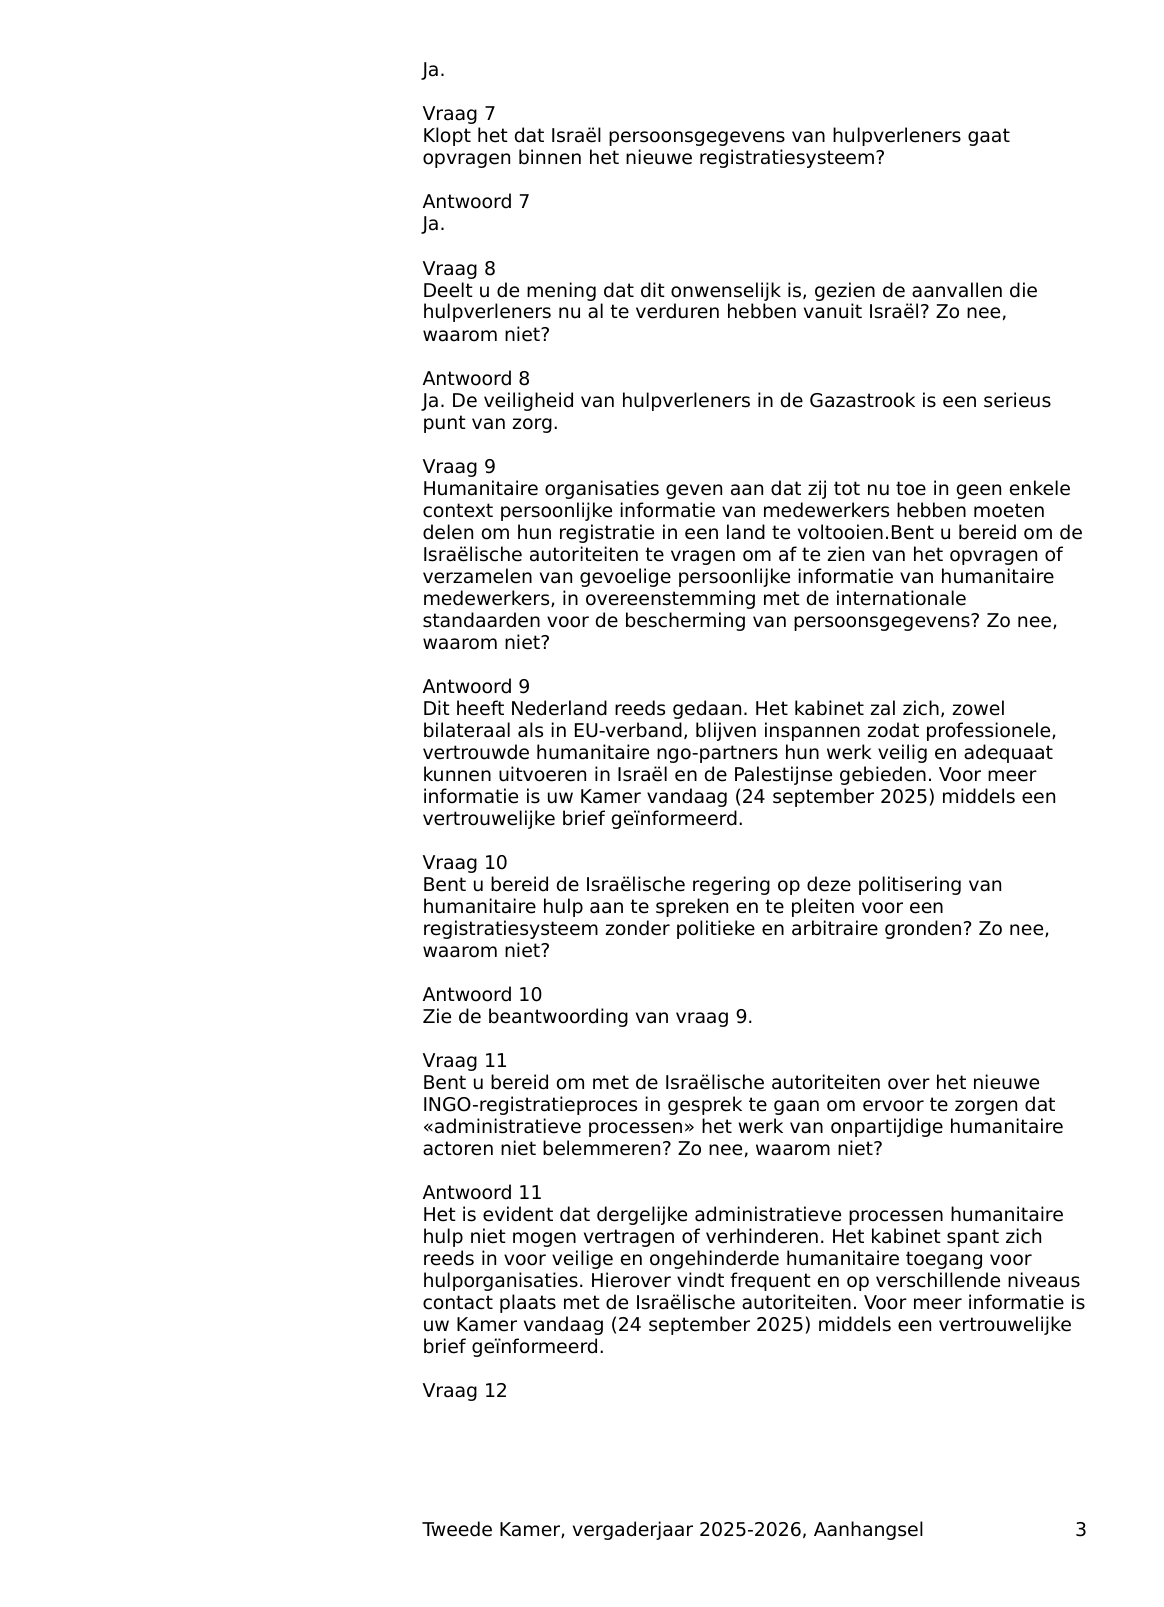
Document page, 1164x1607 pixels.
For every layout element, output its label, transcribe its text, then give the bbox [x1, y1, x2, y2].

text Humanitaire organisaties geven aan dat zij tot nu toe in geen enkele context persoonlijke informatie van medewerkers hebben moeten delen om hun registratie in een land te voltooien.Bent u bereid om de Israëlische autoriteiten te vragen om af te zien van het opvragen of verzamelen van gevoelige persoonlijke informatie van humanitaire medewerkers, in overeenstemming met de internationale standaarden voor de bescherming van persoonsgegevens? Zo nee, waarom niet? [422, 478, 1087, 653]
text Bent u bereid de Israëlische regering op deze politisering van humanitaire hulp aan te spreken en te pleiten voor een registratiesysteem zonder politieke en arbitraire gronden? Zo nee, waarom niet? [422, 874, 1087, 962]
text Ja. [422, 213, 1087, 235]
text Vraag 11 [422, 1050, 1087, 1072]
text Vraag 7 [422, 103, 1087, 125]
text Dit heeft Nederland reeds gedaan. Het kabinet zal zich, zowel bilateraal als in EU-verband, blijven inspannen zodat professionele, vertrouwde humanitaire ngo-partners hun werk veilig en adequaat kunnen uitvoeren in Israël en de Palestijnse gebieden. Voor meer informatie is uw Kamer vandaag (24 september 2025) middels een vertrouwelijke brief geïnformeerd. [422, 698, 1087, 829]
text Deelt u de mening dat dit onwenselijk is, gezien de aanvallen die hulpverleners nu al te verduren hebben vanuit Israël? Zo nee, waarom niet? [422, 279, 1087, 345]
text Vraag 9 [422, 456, 1087, 478]
text Ja. [422, 59, 1087, 81]
text Antwoord 11 [422, 1182, 1087, 1204]
text Antwoord 7 [422, 191, 1087, 213]
text Bent u bereid om met de Israëlische autoriteiten over het nieuwe INGO-registratieproces in gesprek te gaan om ervoor te zorgen dat «administratieve processen» het werk van onpartijdige humanitaire actoren niet belemmeren? Zo nee, waarom niet? [422, 1072, 1087, 1160]
text Antwoord 8 [422, 368, 1087, 389]
text Zie de beantwoording van vraag 9. [422, 1006, 1087, 1028]
text Antwoord 10 [422, 984, 1087, 1006]
text Vraag 10 [422, 852, 1087, 874]
text Vraag 8 [422, 257, 1087, 279]
text Klopt het dat Israël persoonsgegevens van hulpverleners gaat opvragen binnen het nieuwe registratiesysteem? [422, 125, 1087, 169]
text Vraag 12 [422, 1380, 1087, 1402]
text Antwoord 9 [422, 676, 1087, 698]
text Ja. De veiligheid van hulpverleners in de Gazastrook is een serieus punt van zorg. [422, 389, 1087, 433]
text Het is evident dat dergelijke administratieve processen humanitaire hulp niet mogen vertragen of verhinderen. Het kabinet spant zich reeds in voor veilige en ongehinderde humanitaire toegang voor hulporganisaties. Hierover vindt frequent en op verschillende niveaus contact plaats met de Israëlische autoriteiten. Voor meer informatie is uw Kamer vandaag (24 september 2025) middels een vertrouwelijke brief geïnformeerd. [422, 1204, 1087, 1358]
